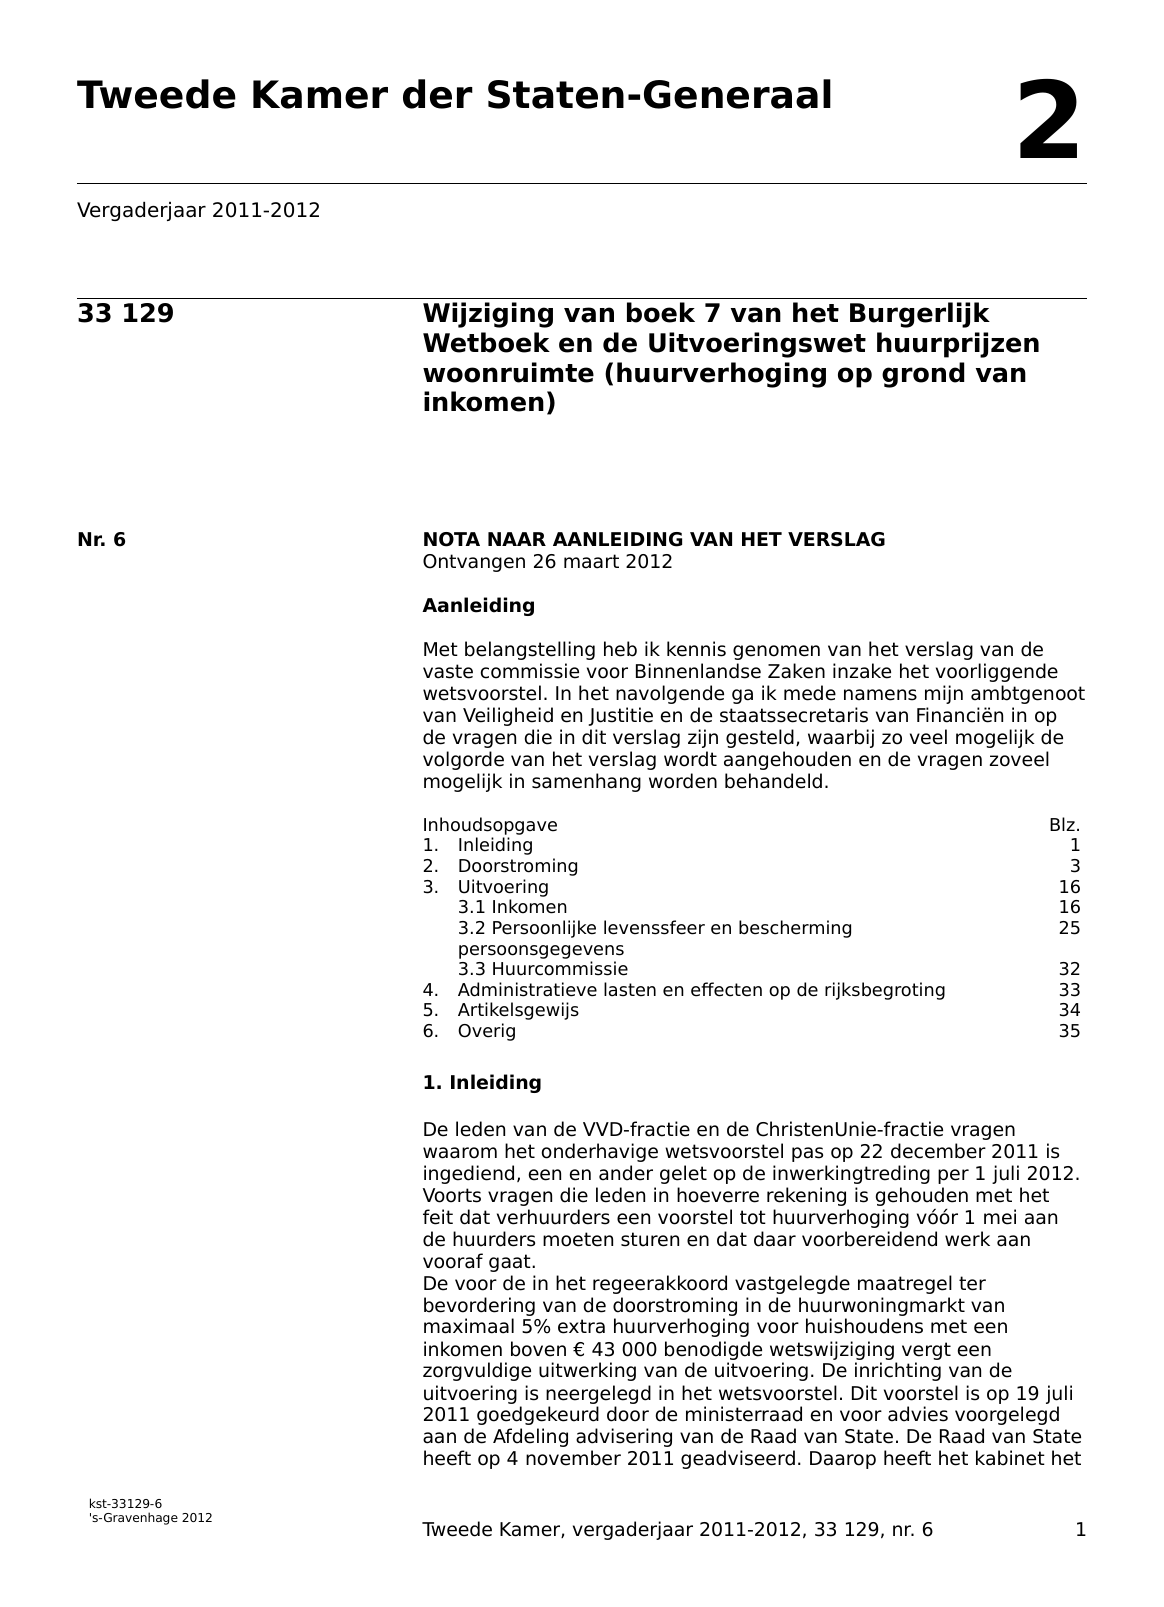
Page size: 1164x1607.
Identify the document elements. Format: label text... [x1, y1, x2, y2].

text 's-Gravenhage 2012 [88, 1511, 323, 1525]
table_cell [422, 959, 452, 980]
table_cell [422, 918, 452, 959]
table_cell Vergaderjaar 2011-2012 [77, 184, 1087, 298]
table_cell 6. [422, 1021, 452, 1042]
table_cell Administratieve lasten en effecten op de rijksbegroting [452, 980, 1013, 1000]
table_cell Inleiding [452, 835, 1013, 856]
text Ontvangen 26 maart 2012 [422, 551, 1087, 573]
subtitle 1. Inleiding [422, 1072, 1087, 1094]
table_cell 1 [1013, 835, 1087, 856]
table_cell 33 [1013, 980, 1087, 1000]
table_header Inhoudsopgave [422, 815, 1013, 835]
table_cell 35 [1013, 1021, 1087, 1042]
table_cell 25 [1013, 918, 1087, 959]
table_cell 3.3 Huurcommissie [452, 959, 1013, 980]
table_cell Uitvoering [452, 877, 1013, 897]
table_cell [422, 897, 452, 918]
table_cell Artikelsgewijs [452, 1000, 1013, 1021]
table_cell 5. [422, 1000, 452, 1021]
text Met belangstelling heb ik kennis genomen van het verslag van de vaste commissie voor Binnenlandse Zaken inzake het voorliggende wetsvoorstel. In het navolgende ga ik mede namens mijn ambtgenoot van Veiligheid en Justitie en de staatssecretaris van Financiën in op de vragen die in dit verslag zijn gesteld, waarbij zo veel mogelijk de volgorde van het verslag wordt aangehouden en de vragen zoveel mogelijk in samenhang worden behandeld. [422, 639, 1087, 793]
table_cell 16 [1013, 897, 1087, 918]
table_cell 3.2 Persoonlijke levenssfeer en bescherming persoonsgegevens [452, 918, 1013, 959]
table_cell 3 [1013, 856, 1087, 877]
subtitle Aanleiding [422, 595, 1087, 617]
table_cell 1. [422, 835, 452, 856]
table_cell 3. [422, 877, 452, 897]
subtitle 33 129 Wijziging van boek 7 van het Burgerlijk Wetboek en de Uitvoeringswet huurprijzen woonruimte (huurverhoging op grond van inkomen) [77, 299, 1087, 418]
text De leden van de VVD-fractie en de ChristenUnie-fractie vragen waarom het onderhavige wetsvoorstel pas op 22 december 2011 is ingediend, een en ander gelet op de inwerkingtreding per 1 juli 2012. Voorts vragen die leden in hoeverre rekening is gehouden met het feit dat verhuurders een voorstel tot huurverhoging vóór 1 mei aan de huurders moeten sturen en dat daar voorbereidend werk aan vooraf gaat. [422, 1119, 1087, 1272]
table_cell 2. [422, 856, 452, 877]
subtitle Nr. 6 NOTA NAAR AANLEIDING VAN HET VERSLAG [77, 529, 1087, 551]
table_header Tweede Kamer der Staten-Generaal [77, 59, 886, 183]
table_cell Doorstroming [452, 856, 1013, 877]
table_cell 32 [1013, 959, 1087, 980]
table_header Blz. [1013, 815, 1087, 835]
table_header 2 [886, 59, 1087, 183]
table_cell 34 [1013, 1000, 1087, 1021]
table_cell 16 [1013, 877, 1087, 897]
table_cell 4. [422, 980, 452, 1000]
table_cell 3.1 Inkomen [452, 897, 1013, 918]
text kst-33129-6 [88, 1497, 323, 1511]
text De voor de in het regeerakkoord vastgelegde maatregel ter bevordering van de doorstroming in de huurwoningmarkt van maximaal 5% extra huurverhoging voor huishoudens met een inkomen boven € 43 000 benodigde wetswijziging vergt een zorgvuldige uitwerking van de uitvoering. De inrichting van de uitvoering is neergelegd in het wetsvoorstel. Dit voorstel is op 19 juli 2011 goedgekeurd door de ministerraad en voor advies voorgelegd aan de Afdeling advisering van de Raad van State. De Raad van State heeft op 4 november 2011 geadviseerd. Daarop heeft het kabinet het [422, 1272, 1087, 1470]
table_cell Overig [452, 1021, 1013, 1042]
